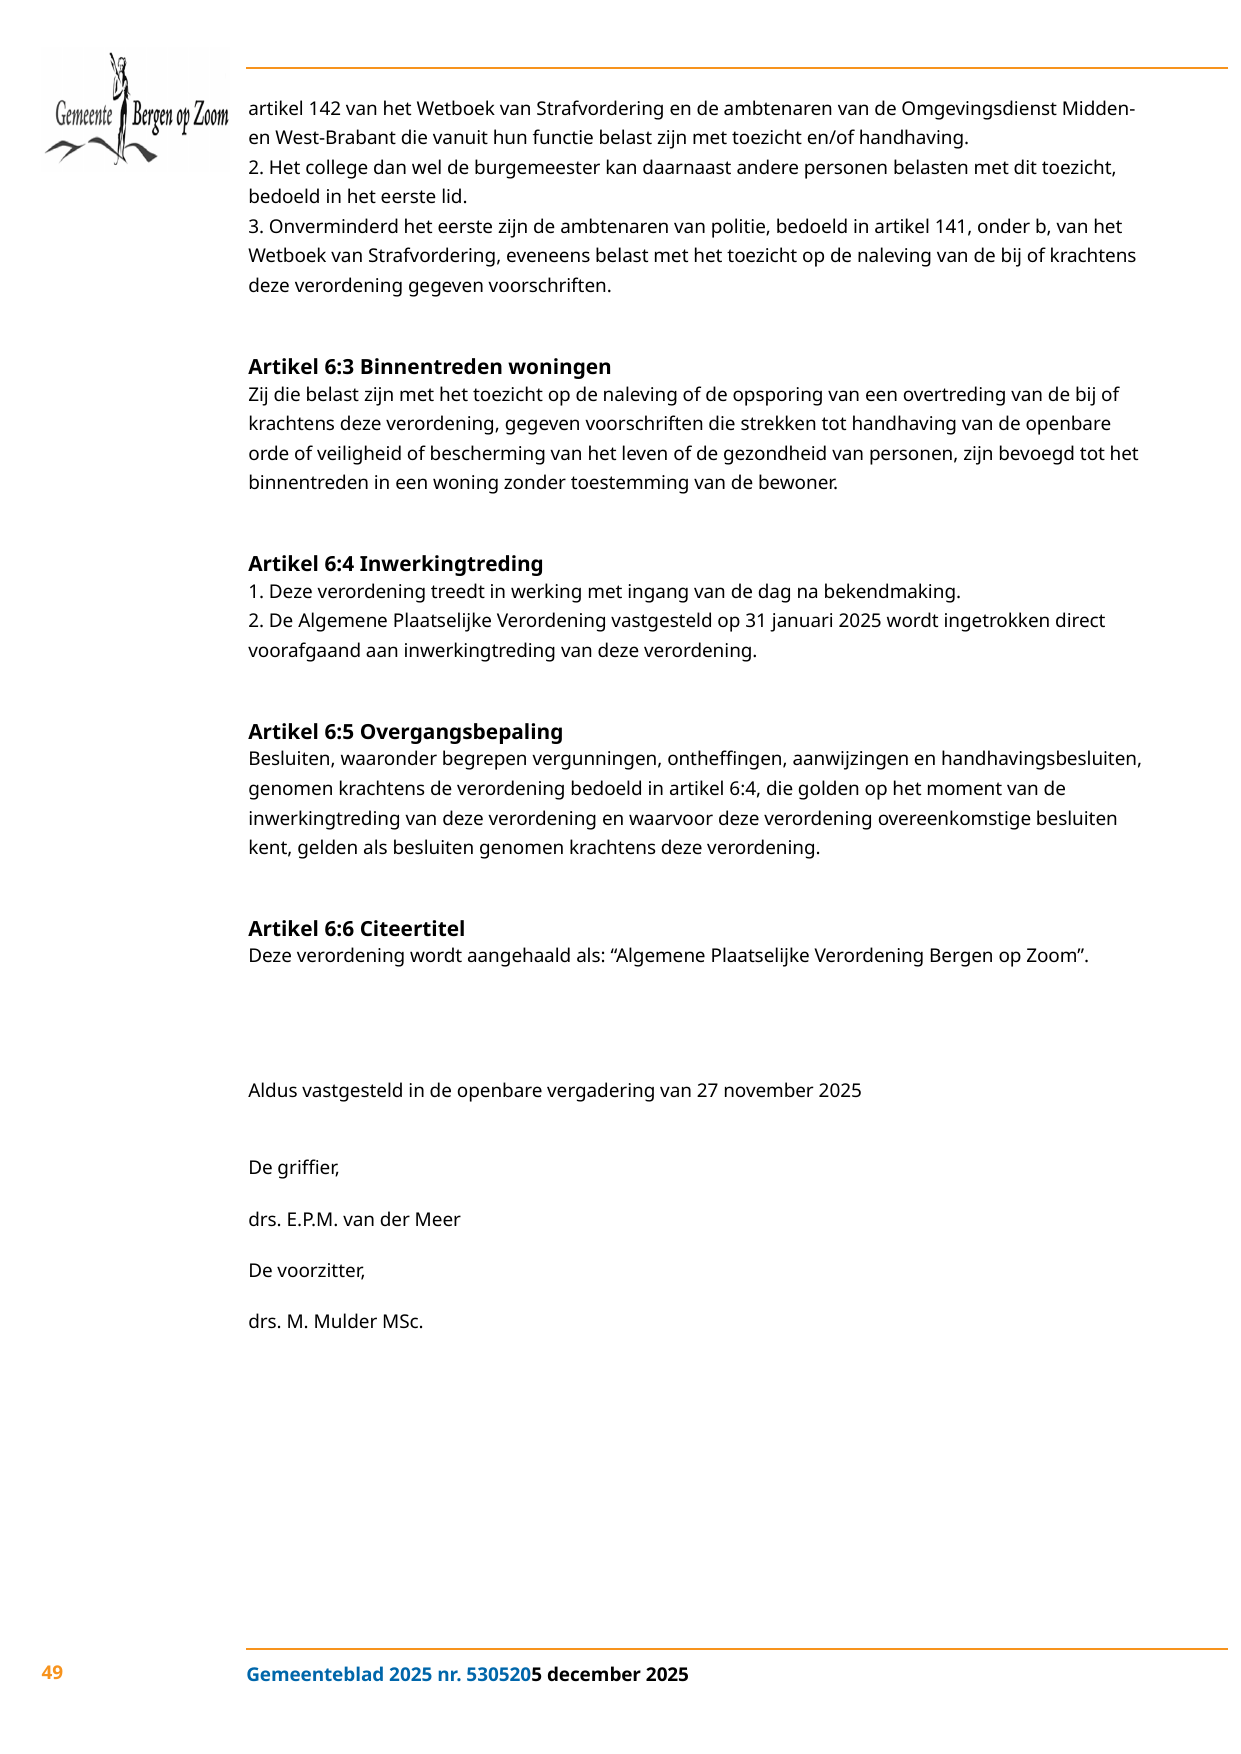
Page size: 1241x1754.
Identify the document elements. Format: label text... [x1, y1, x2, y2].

text drs. E.P.M. van der Meer [248, 1206, 1152, 1231]
text De griffier, [248, 1154, 1152, 1180]
text 2. De Algemene Plaatselijke Verordening vastgesteld op 31 januari 2025 wordt ingetrokken direct voorafgaand aan inwerkingtreding van deze verordening. [248, 607, 1152, 663]
text Zij die belast zijn met het toezicht op de naleving of de opsporing van een overtreding van de bij of krachtens deze verordening, gegeven voorschriften die strekken tot handhaving van de openbare orde of veiligheid of bescherming van het leven of de gezondheid van personen, zijn bevoegd tot het binnentreden in een woning zonder toestemming van de bewoner. [248, 381, 1152, 495]
text Deze verordening wordt aangehaald als: “Algemene Plaatselijke Verordening Bergen op Zoom”. [248, 943, 1152, 968]
text 2. Het college dan wel de burgemeester kan daarnaast andere personen belasten met dit toezicht, bedoeld in het eerste lid. [248, 154, 1152, 209]
text Artikel 6:3 Binnentreden woningen [248, 352, 1152, 381]
text 1. Deze verordening treedt in werking met ingang van de dag na bekendmaking. [248, 578, 1152, 604]
text Aldus vastgesteld in de openbare vergadering van 27 november 2025 [248, 1077, 1152, 1103]
text Besluiten, waaronder begrepen vergunningen, ontheffingen, aanwijzingen en handhavingsbesluiten, genomen krachtens de verordening bedoeld in artikel 6:4, die golden op het moment van de inwerkingtreding van deze verordening en waarvoor deze verordening overeenkomstige besluiten kent, gelden als besluiten genomen krachtens deze verordening. [248, 746, 1152, 860]
text Artikel 6:6 Citeertitel [248, 914, 1152, 943]
text Artikel 6:4 Inwerkingtreding [248, 549, 1152, 578]
text artikel 142 van het Wetboek van Strafvordering en de ambtenaren van de Omgevingsdienst Midden- en West-Brabant die vanuit hun functie belast zijn met toezicht en/of handhaving. [248, 95, 1152, 150]
picture [41, 47, 231, 172]
text 3. Onverminderd het eerste zijn de ambtenaren van politie, bedoeld in artikel 141, onder b, van het Wetboek van Strafvordering, eveneens belast met het toezicht op de naleving van de bij of krachtens deze verordening gegeven voorschriften. [248, 213, 1152, 298]
text Artikel 6:5 Overgangsbepaling [248, 717, 1152, 746]
text De voorzitter, [248, 1257, 1152, 1283]
text drs. M. Mulder MSc. [248, 1309, 1152, 1334]
